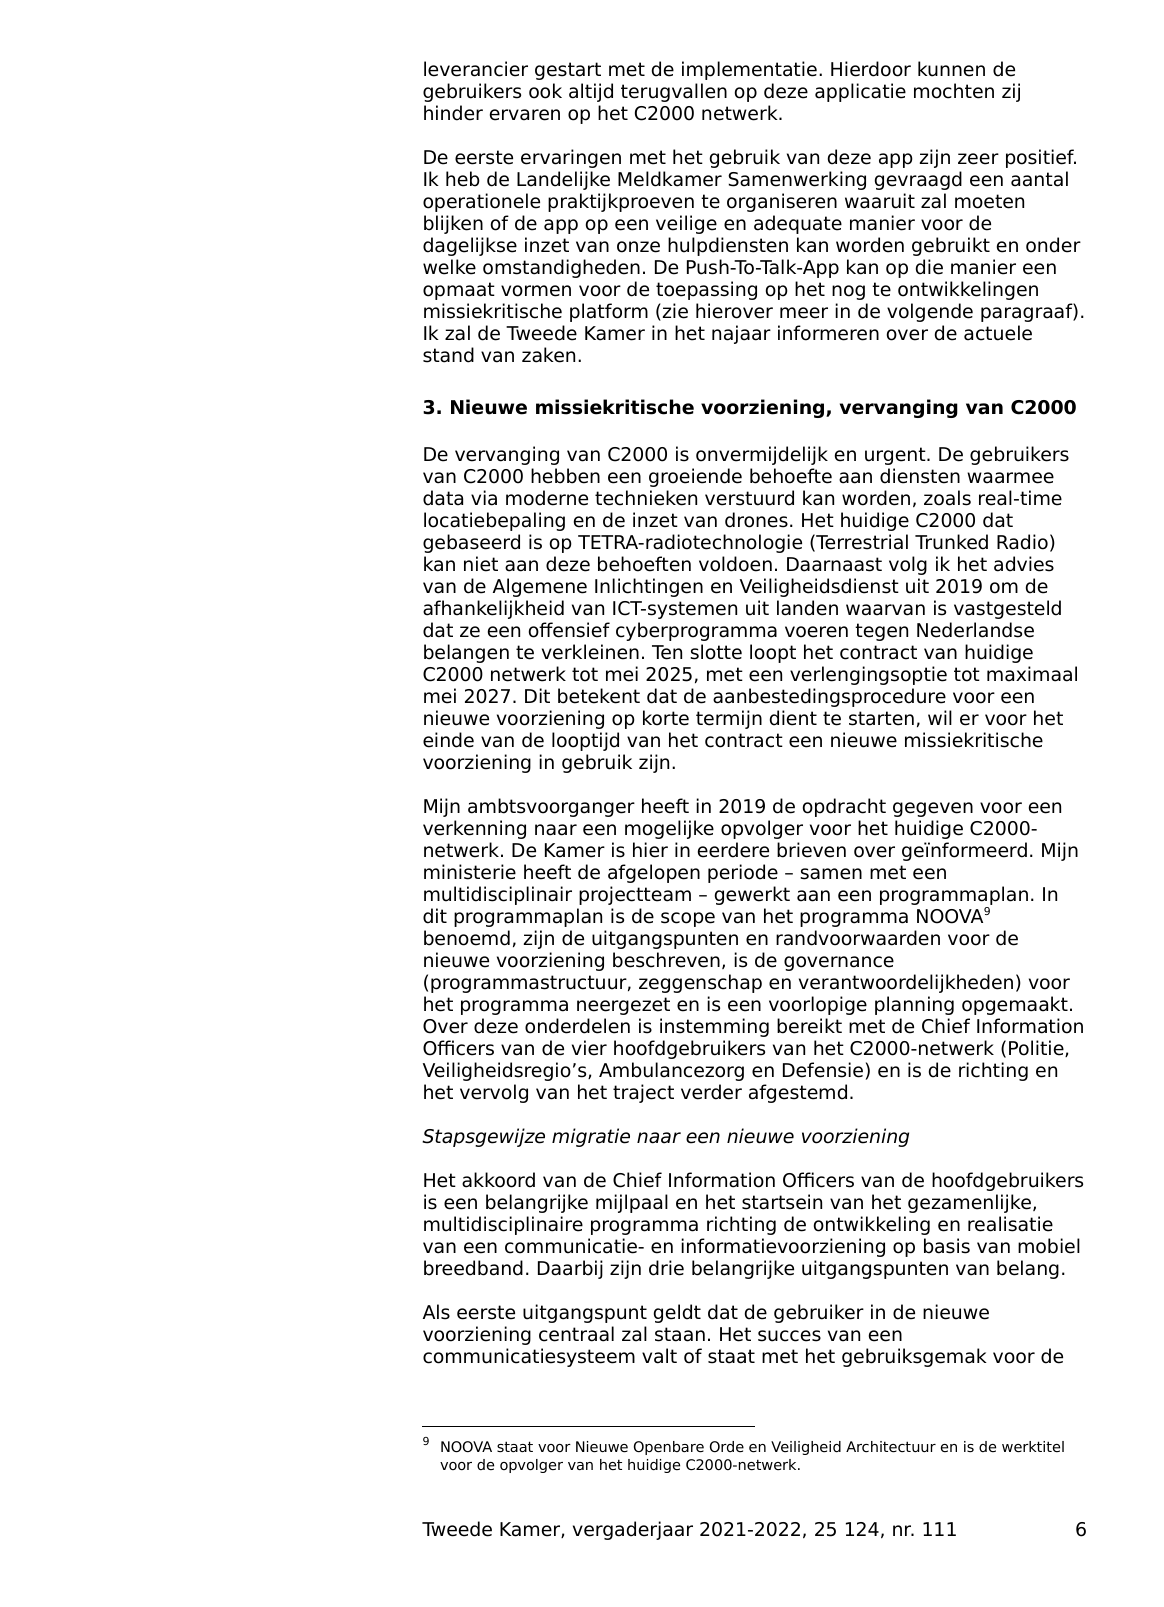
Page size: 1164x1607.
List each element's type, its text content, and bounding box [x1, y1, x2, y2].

text De vervanging van C2000 is onvermijdelijk en urgent. De gebruikers van C2000 hebben een groeiende behoefte aan diensten waarmee data via moderne technieken verstuurd kan worden, zoals real-time locatiebepaling en de inzet van drones. Het huidige C2000 dat gebaseerd is op TETRA-radiotechnologie (Terrestrial Trunked Radio) kan niet aan deze behoeften voldoen. Daarnaast volg ik het advies van de Algemene Inlichtingen en Veiligheidsdienst uit 2019 om de afhankelijkheid van ICT-systemen uit landen waarvan is vastgesteld dat ze een offensief cyberprogramma voeren tegen Nederlandse belangen te verkleinen. Ten slotte loopt het contract van huidige C2000 netwerk tot mei 2025, met een verlengingsoptie tot maximaal mei 2027. Dit betekent dat de aanbestedingsprocedure voor een nieuwe voorziening op korte termijn dient te starten, wil er voor het einde van de looptijd van het contract een nieuwe missiekritische voorziening in gebruik zijn. [422, 444, 1087, 774]
text De eerste ervaringen met het gebruik van deze app zijn zeer positief. Ik heb de Landelijke Meldkamer Samenwerking gevraagd een aantal operationele praktijkproeven te organiseren waaruit zal moeten blijken of de app op een veilige en adequate manier voor de dagelijkse inzet van onze hulpdiensten kan worden gebruikt en onder welke omstandigheden. De Push-To-Talk-App kan op die manier een opmaat vormen voor de toepassing op het nog te ontwikkelingen missiekritische platform (zie hierover meer in de volgende paragraaf). Ik zal de Tweede Kamer in het najaar informeren over de actuele stand van zaken. [422, 147, 1087, 367]
text Het akkoord van de Chief Information Officers van de hoofdgebruikers is een belangrijke mijlpaal en het startsein van het gezamenlijke, multidisciplinaire programma richting de ontwikkeling en realisatie van een communicatie- en informatievoorziening op basis van mobiel breedband. Daarbij zijn drie belangrijke uitgangspunten van belang. [422, 1170, 1087, 1280]
subtitle 3. Nieuwe missiekritische voorziening, vervanging van C2000 [422, 397, 1087, 419]
text Mijn ambtsvoorganger heeft in 2019 de opdracht gegeven voor een verkenning naar een mogelijke opvolger voor het huidige C2000-netwerk. De Kamer is hier in eerdere brieven over geïnformeerd. Mijn ministerie heeft de afgelopen periode – samen met een multidisciplinair projectteam – gewerkt aan een programmaplan. In dit programmaplan is de scope van het programma NOOVA benoemd, zijn de uitgangspunten en randvoorwaarden voor de nieuwe voorziening beschreven, is de governance (programmastructuur, zeggenschap en verantwoordelijkheden) voor het programma neergezet en is een voorlopige planning opgemaakt. Over deze onderdelen is instemming bereikt met de Chief Information Officers van de vier hoofdgebruikers van het C2000-netwerk (Politie, Veiligheidsregio’s, Ambulancezorg en Defensie) en is de richting en het vervolg van het traject verder afgestemd. [422, 796, 1087, 1103]
text Als eerste uitgangspunt geldt dat de gebruiker in de nieuwe voorziening centraal zal staan. Het succes van een communicatiesysteem valt of staat met het gebruiksgemak voor de [422, 1302, 1087, 1368]
text NOOVA staat voor Nieuwe Openbare Orde en Veiligheid Architectuur en is de werktitel voor de opvolger van het huidige C2000-netwerk. [422, 1435, 1087, 1474]
text leverancier gestart met de implementatie. Hierdoor kunnen de gebruikers ook altijd terugvallen op deze applicatie mochten zij hinder ervaren op het C2000 netwerk. [422, 59, 1087, 125]
subtitle Stapsgewijze migratie naar een nieuwe voorziening [422, 1126, 1087, 1148]
